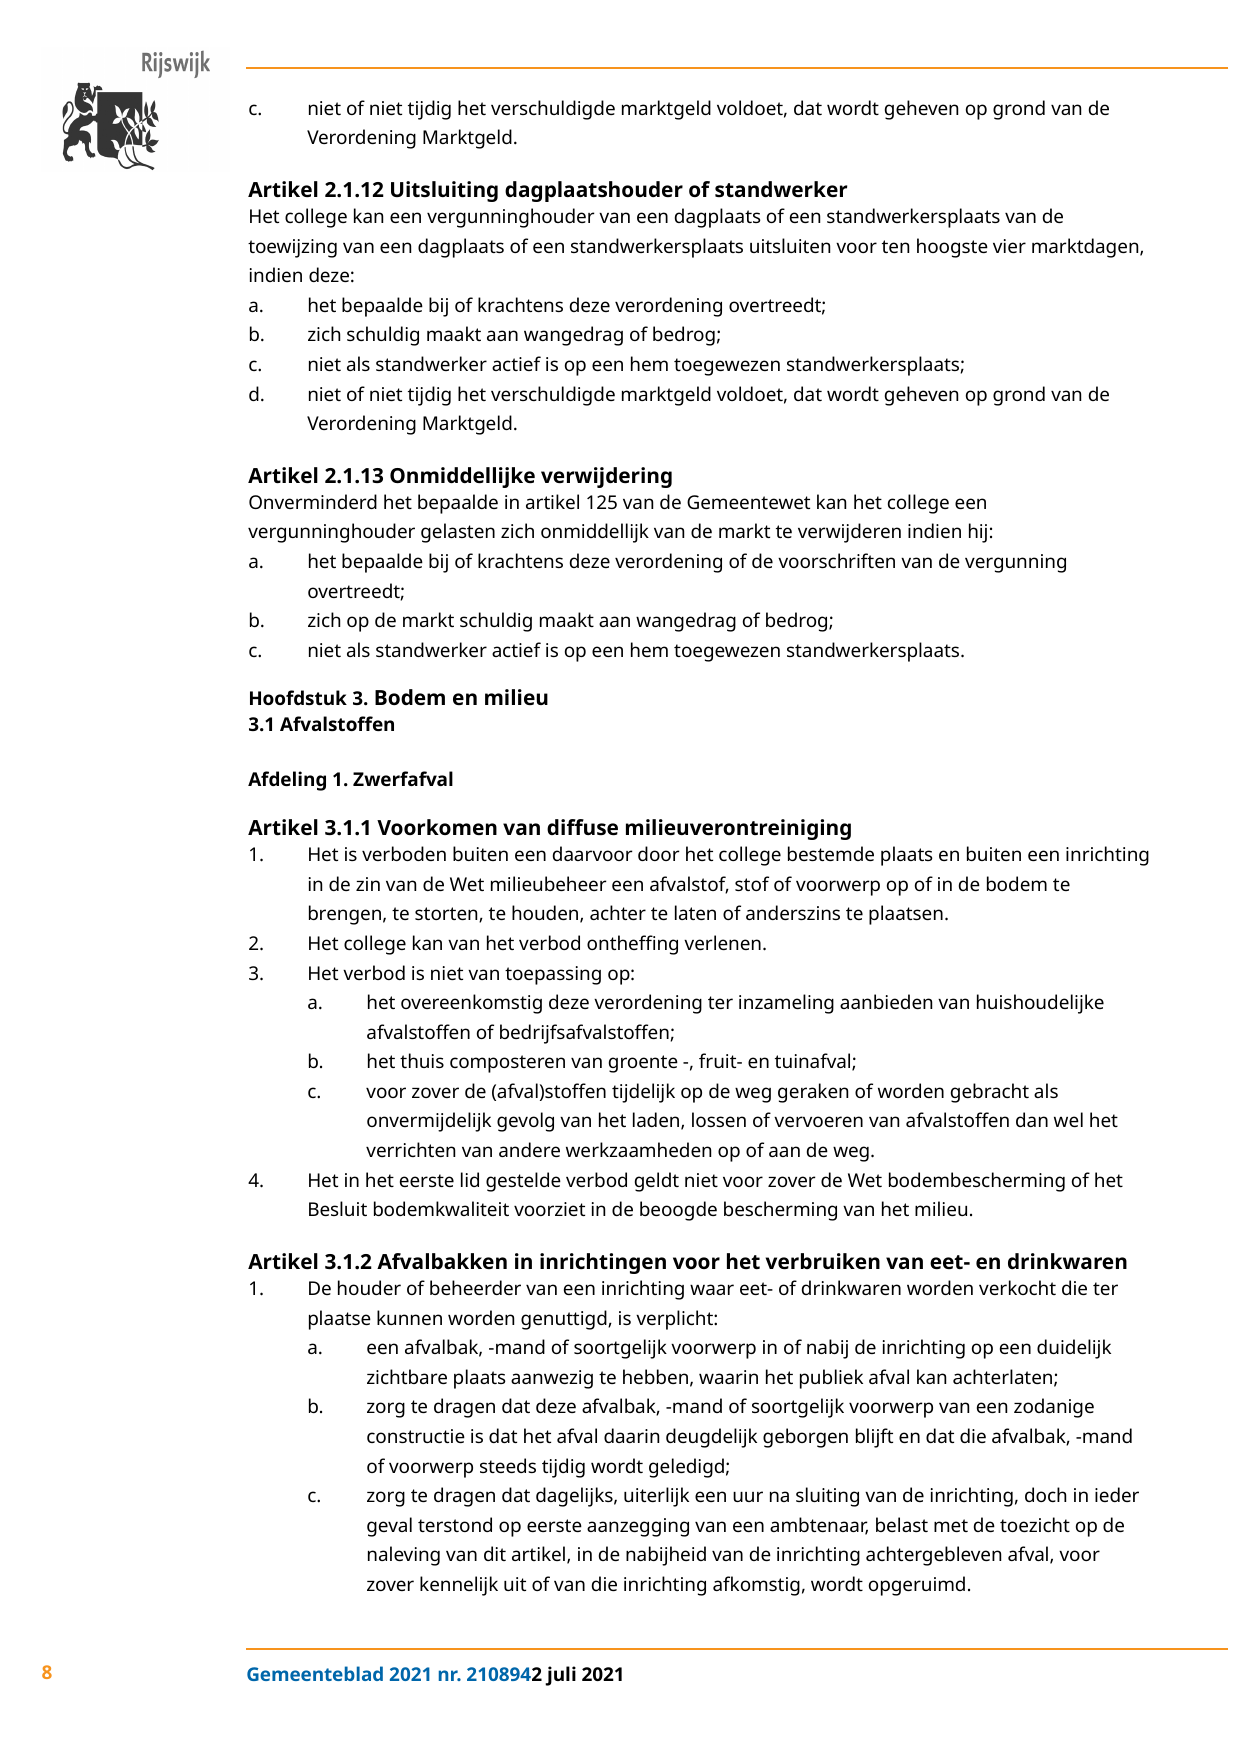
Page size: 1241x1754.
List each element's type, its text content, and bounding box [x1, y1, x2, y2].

list Het verbod is niet van toepassing op: [248, 960, 1152, 986]
list Het in het eerste lid gestelde verbod geldt niet voor zover de Wet bodembescherming of het Besluit bodemkwaliteit voorziet in de beoogde bescherming van het milieu. [248, 1167, 1152, 1222]
list zich schuldig maakt aan wangedrag of bedrog; [248, 322, 1152, 347]
list het thuis composteren van groente -, fruit- en tuinafval; [307, 1048, 1152, 1074]
list zich op de markt schuldig maakt aan wangedrag of bedrog; [248, 607, 1152, 633]
list het bepaalde bij of krachtens deze verordening overtreedt; [248, 292, 1152, 318]
text Afdeling 1. Zwerfafval [248, 766, 1152, 792]
list Het college kan van het verbod ontheffing verlenen. [248, 930, 1152, 956]
picture [41, 47, 231, 172]
list Het is verboden buiten een daarvoor door het college bestemde plaats en buiten een inrichting in de zin van de Wet milieubeheer een afvalstof, stof of voorwerp op of in de bodem te brengen, te storten, te houden, achter te laten of anderszins te plaatsen. [248, 841, 1152, 926]
list zorg te dragen dat dagelijks, uiterlijk een uur na sluiting van de inrichting, doch in ieder geval terstond op eerste aanzegging van een ambtenaar, belast met de toezicht op de naleving van dit artikel, in de nabijheid van de inrichting achtergebleven afval, voor zover kennelijk uit of van die inrichting afkomstig, wordt opgeruimd. [307, 1482, 1152, 1597]
text Artikel 3.1.1 Voorkomen van diffuse milieuverontreiniging [248, 813, 1152, 841]
list het bepaalde bij of krachtens deze verordening of de voorschriften van de vergunning overtreedt; [248, 548, 1152, 604]
list De houder of beheerder van een inrichting waar eet- of drinkwaren worden verkocht die ter plaatse kunnen worden genuttigd, is verplicht: [248, 1275, 1152, 1331]
text Artikel 2.1.13 Onmiddellijke verwijdering [248, 461, 1152, 489]
list zorg te dragen dat deze afvalbak, -mand of soortgelijk voorwerp van een zodanige constructie is dat het afval daarin deugdelijk geborgen blijft en dat die afvalbak, -mand of voorwerp steeds tijdig wordt geledigd; [307, 1394, 1152, 1478]
list niet of niet tijdig het verschuldigde marktgeld voldoet, dat wordt geheven op grond van de Verordening Marktgeld. [248, 381, 1152, 436]
text Onverminderd het bepaalde in artikel 125 van de Gemeentewet kan het college een vergunninghouder gelasten zich onmiddellijk van de markt te verwijderen indien hij: [248, 489, 1152, 544]
list niet als standwerker actief is op een hem toegewezen standwerkersplaats; [248, 351, 1152, 377]
list een afvalbak, -mand of soortgelijk voorwerp in of nabij de inrichting op een duidelijk zichtbare plaats aanwezig te hebben, waarin het publiek afval kan achterlaten; [307, 1334, 1152, 1390]
list voor zover de (afval)stoffen tijdelijk op de weg geraken of worden gebracht als onvermijdelijk gevolg van het laden, lossen of vervoeren van afvalstoffen dan wel het verrichten van andere werkzaamheden op of aan de weg. [307, 1078, 1152, 1163]
text 3.1 Afvalstoffen [248, 711, 1152, 737]
list het overeenkomstig deze verordening ter inzameling aanbieden van huishoudelijke afvalstoffen of bedrijfsafvalstoffen; [307, 989, 1152, 1045]
text Hoofdstuk 3. Bodem en milieu [248, 683, 1152, 711]
text Artikel 2.1.12 Uitsluiting dagplaatshouder of standwerker [248, 175, 1152, 203]
list niet als standwerker actief is op een hem toegewezen standwerkersplaats. [248, 637, 1152, 663]
text Het college kan een vergunninghouder van een dagplaats of een standwerkersplaats van de toewijzing van een dagplaats of een standwerkersplaats uitsluiten voor ten hoogste vier marktdagen, indien deze: [248, 203, 1152, 288]
list niet of niet tijdig het verschuldigde marktgeld voldoet, dat wordt geheven op grond van de Verordening Marktgeld. [248, 95, 1152, 150]
text Artikel 3.1.2 Afvalbakken in inrichtingen voor het verbruiken van eet- en drinkwaren [248, 1247, 1152, 1275]
